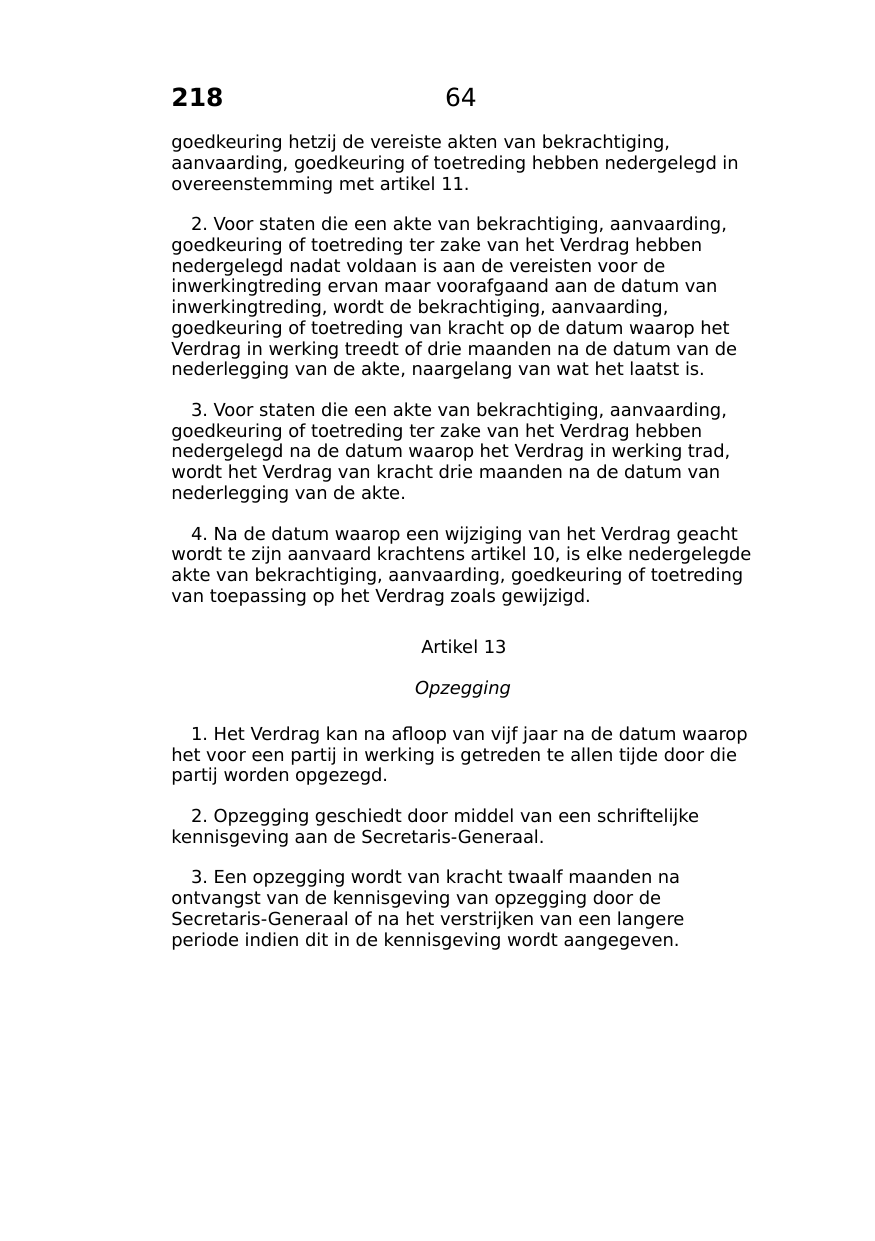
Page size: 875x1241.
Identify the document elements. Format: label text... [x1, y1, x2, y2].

text 4. Na de datum waarop een wijziging van het Verdrag geacht wordt te zijn aanvaard krachtens artikel 10, is elke nedergelegde akte van bekrachtiging, aanvaarding, goedkeuring of toetreding van toepassing op het Verdrag zoals gewijzigd. [171, 523, 756, 606]
text 3. Een opzegging wordt van kracht twaalf maanden na ontvangst van de kennisgeving van opzegging door de Secretaris-Generaal of na het verstrijken van een langere periode indien dit in de kennisgeving wordt aangegeven. [171, 867, 756, 950]
text 2. Voor staten die een akte van bekrachtiging, aanvaarding, goedkeuring of toetreding ter zake van het Verdrag hebben nedergelegd nadat voldaan is aan de vereisten voor de inwerkingtreding ervan maar voorafgaand aan de datum van inwerkingtreding, wordt de bekrachtiging, aanvaarding, goedkeuring of toetreding van kracht op de datum waarop het Verdrag in werking treedt of drie maanden na de datum van de nederlegging van de akte, naargelang van wat het laatst is. [171, 214, 756, 380]
text goedkeuring hetzij de vereiste akten van bekrachtiging, aanvaarding, goedkeuring of toetreding hebben nedergelegd in overeenstemming met artikel 11. [171, 132, 756, 194]
text 3. Voor staten die een akte van bekrachtiging, aanvaarding, goedkeuring of toetreding ter zake van het Verdrag hebben nedergelegd na de datum waarop het Verdrag in werking trad, wordt het Verdrag van kracht drie maanden na de datum van nederlegging van de akte. [171, 400, 756, 503]
subtitle Artikel 13 Opzegging [171, 636, 756, 699]
text 2. Opzegging geschiedt door middel van een schriftelijke kennisgeving aan de Secretaris-Generaal. [171, 806, 756, 847]
text 1. Het Verdrag kan na afloop van vijf jaar na de datum waarop het voor een partij in werking is getreden te allen tijde door die partij worden opgezegd. [171, 724, 756, 786]
